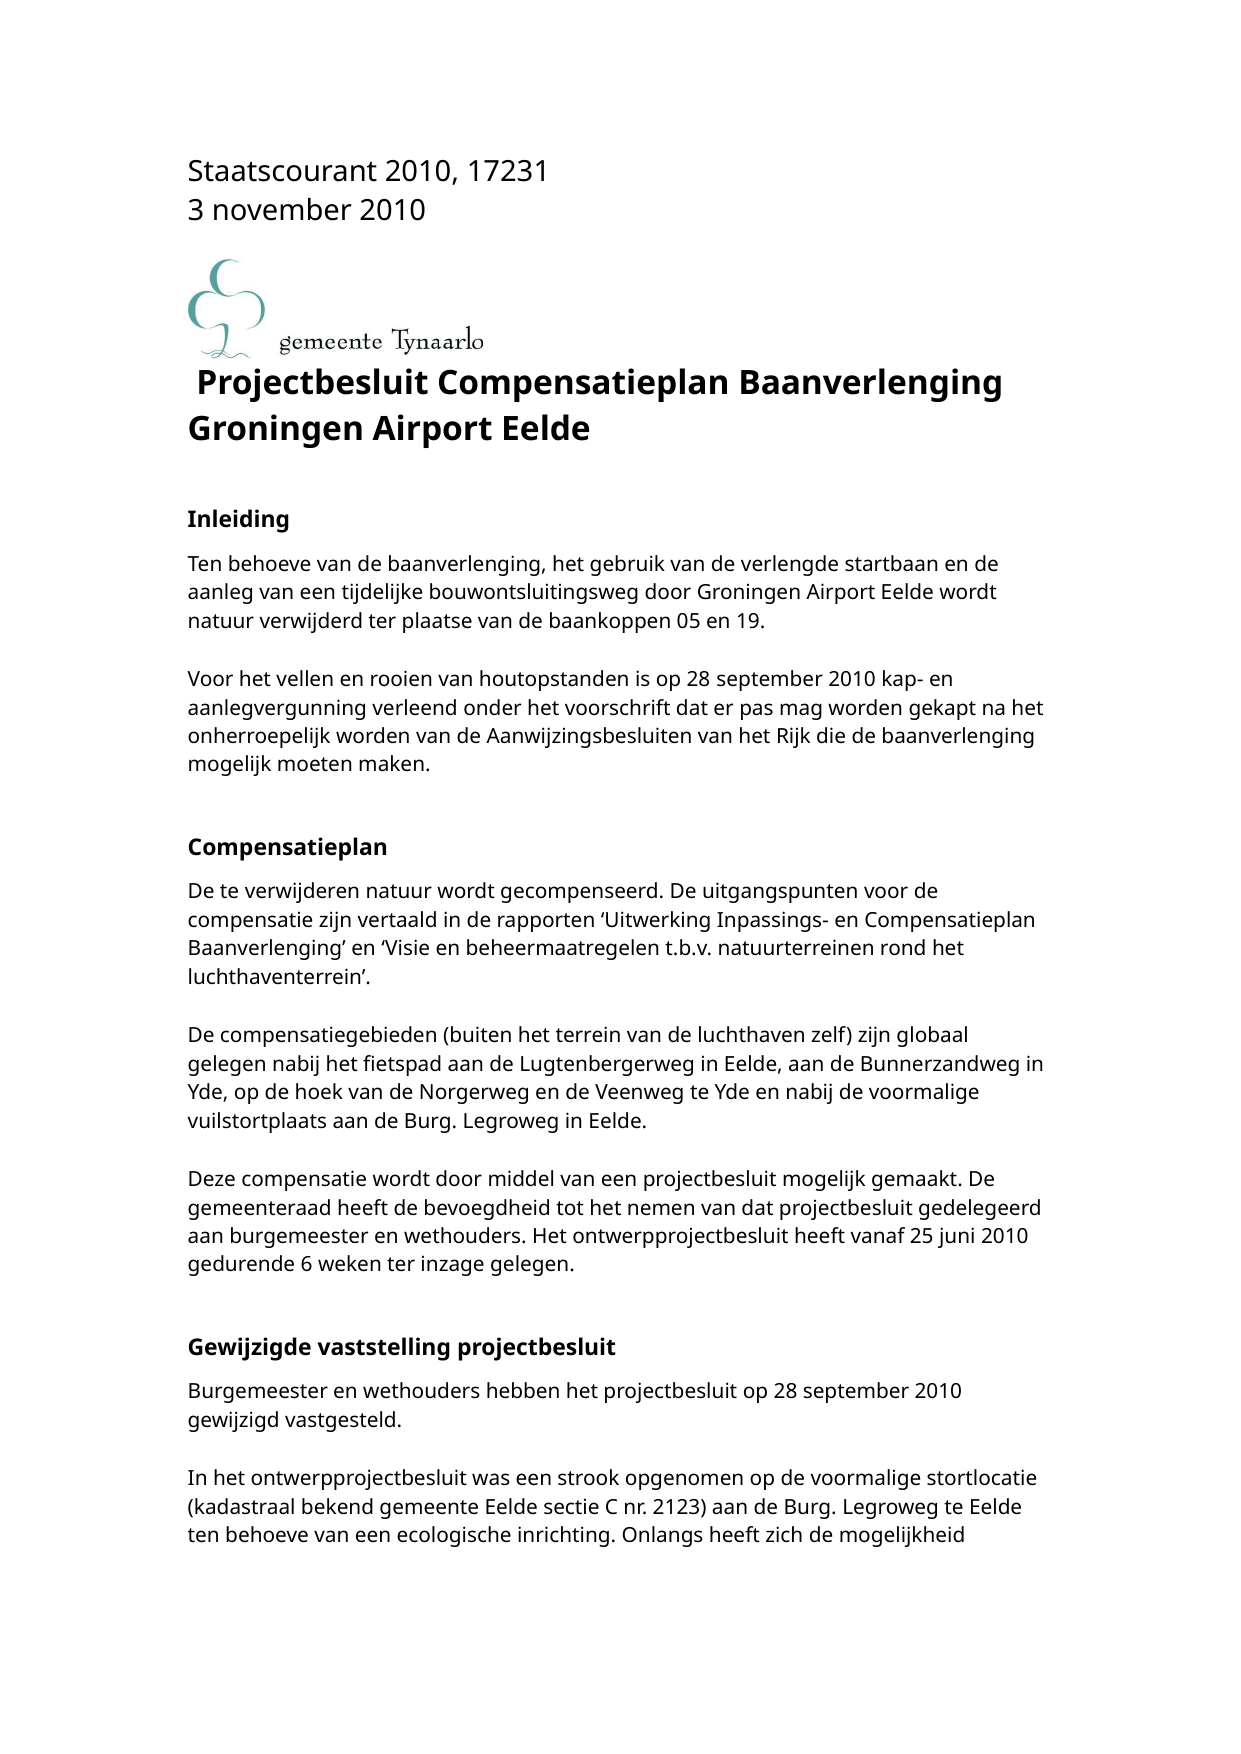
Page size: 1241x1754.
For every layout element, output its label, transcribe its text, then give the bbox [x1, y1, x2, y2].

text 3 november 2010 [187, 190, 1053, 229]
text Deze compensatie wordt door middel van een projectbesluit mogelijk gemaakt. De gemeenteraad heeft de bevoegdheid tot het nemen van dat projectbesluit gedelegeerd aan burgemeester en wethouders. Het ontwerpprojectbesluit heeft vanaf 25 juni 2010 gedurende 6 weken ter inzage gelegen. [187, 1164, 1053, 1278]
text De te verwijderen natuur wordt gecompenseerd. De uitgangspunten voor de compensatie zijn vertaald in de rapporten ‘Uitwerking Inpassings- en Compensatieplan Baanverlenging’ en ‘Visie en beheermaatregelen t.b.v. natuurterreinen rond het luchthaventerrein’. [187, 877, 1053, 990]
subtitle Inleiding [187, 503, 1053, 534]
picture [187, 258, 484, 359]
text De compensatiegebieden (buiten het terrein van de luchthaven zelf) zijn globaal gelegen nabij het fietspad aan de Lugtenbergerweg in Eelde, aan de Bunnerzandweg in Yde, op de hoek van de Norgerweg en de Veenweg te Yde en nabij de voormalige vuilstortplaats aan de Burg. Legroweg in Eelde. [187, 1020, 1053, 1134]
subtitle Projectbesluit Compensatieplan Baanverlenging Groningen Airport Eelde [187, 271, 1053, 450]
text Staatscourant 2010, 17231 [187, 150, 1053, 190]
subtitle Gewijzigde vaststelling projectbesluit [187, 1330, 1053, 1362]
text Voor het vellen en rooien van houtopstanden is op 28 september 2010 kap- en aanlegvergunning verleend onder het voorschrift dat er pas mag worden gekapt na het onherroepelijk worden van de Aanwijzingsbesluiten van het Rijk die de baanverlenging mogelijk moeten maken. [187, 664, 1053, 778]
text In het ontwerpprojectbesluit was een strook opgenomen op de voormalige stortlocatie (kadastraal bekend gemeente Eelde sectie C nr. 2123) aan de Burg. Legroweg te Eelde ten behoeve van een ecologische inrichting. Onlangs heeft zich de mogelijkheid [187, 1463, 1053, 1549]
subtitle Compensatieplan [187, 830, 1053, 862]
text Ten behoeve van de baanverlenging, het gebruik van de verlengde startbaan en de aanleg van een tijdelijke bouwontsluitingsweg door Groningen Airport Eelde wordt natuur verwijderd ter plaatse van de baankoppen 05 en 19. [187, 549, 1053, 634]
text Burgemeester en wethouders hebben het projectbesluit op 28 september 2010 gewijzigd vastgesteld. [187, 1377, 1053, 1433]
